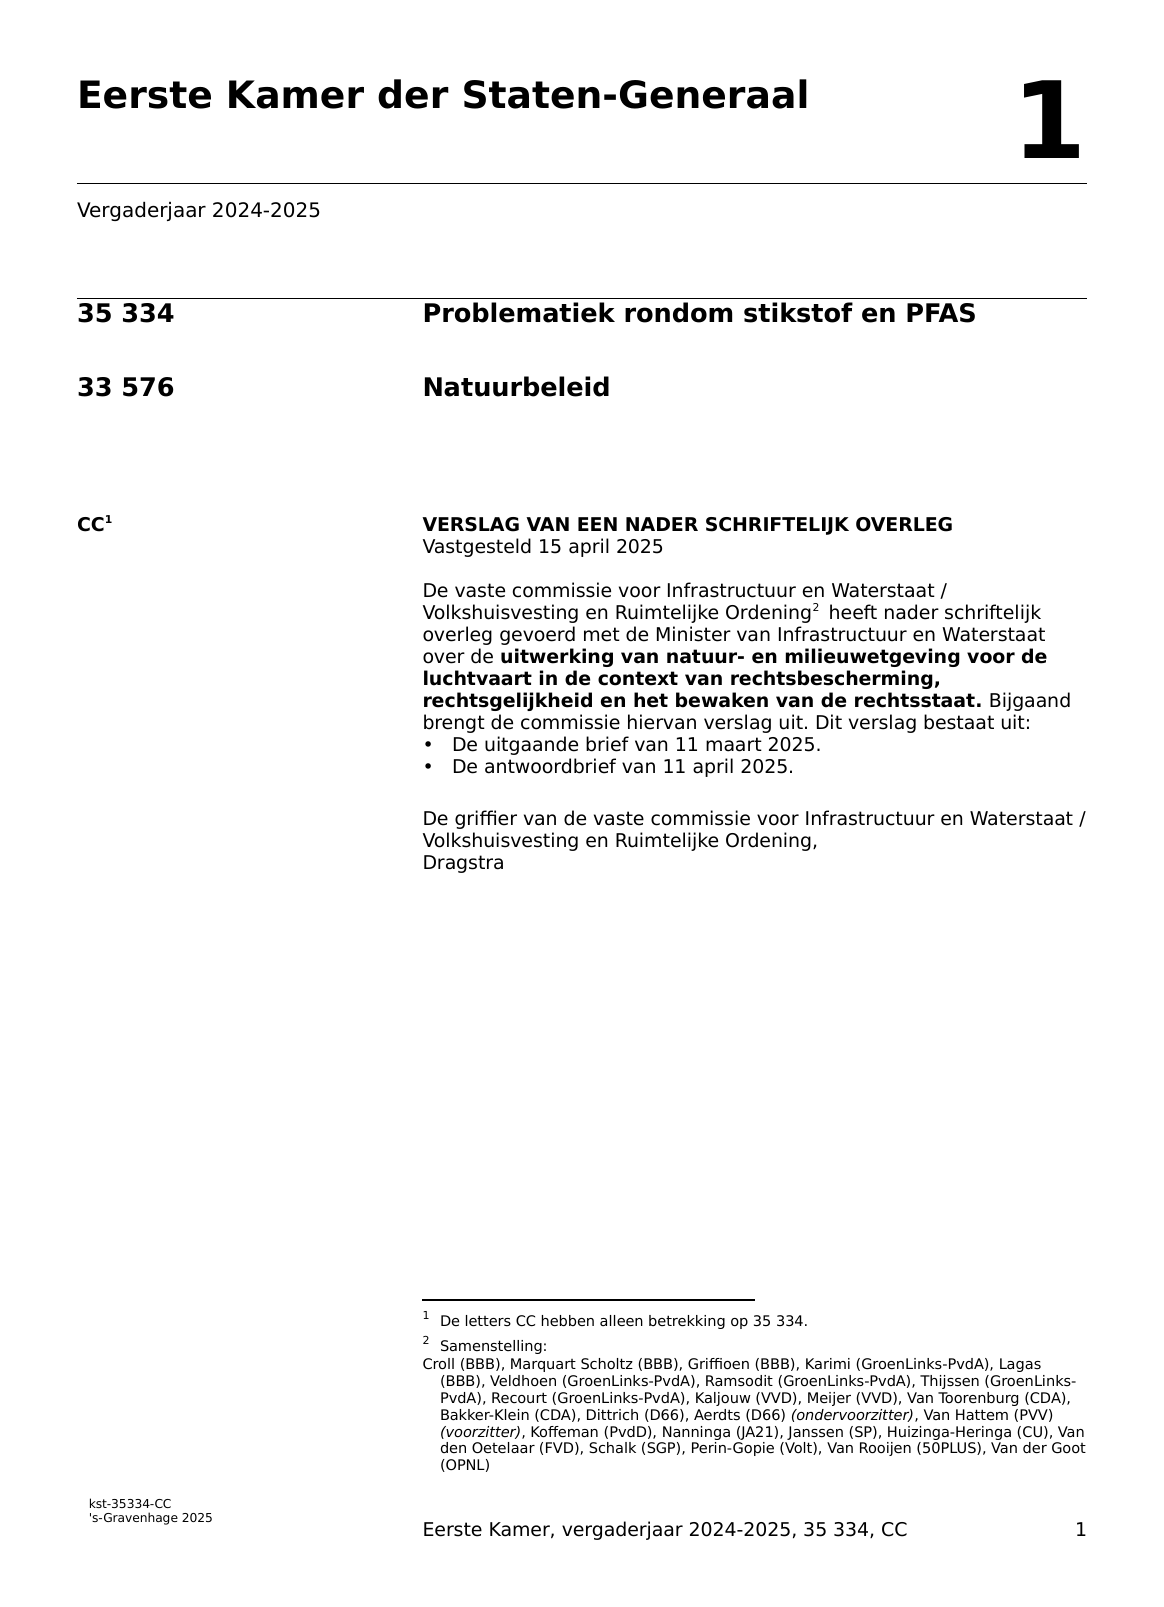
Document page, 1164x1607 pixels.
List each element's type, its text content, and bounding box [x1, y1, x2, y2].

text De letters CC hebben alleen betrekking op 35 334. [422, 1309, 1087, 1331]
text De vaste commissie voor Infrastructuur en Waterstaat / Volkshuisvesting en Ruimtelijke Ordening heeft nader schriftelijk overleg gevoerd met de Minister van Infrastructuur en Waterstaat over de uitwerking van natuur- en milieuwetgeving voor de luchtvaart in de context van rechtsbescherming, rechtsgelijkheid en het bewaken van de rechtsstaat. Bijgaand brengt de commissie hiervan verslag uit. Dit verslag bestaat uit: [422, 580, 1087, 734]
subtitle CC VERSLAG VAN EEN NADER SCHRIFTELIJK OVERLEG [77, 514, 1087, 536]
text • De antwoordbrief van 11 april 2025. [422, 756, 1087, 778]
text • De uitgaande brief van 11 maart 2025. [422, 734, 1087, 756]
text 's-Gravenhage 2025 [88, 1511, 323, 1525]
text Vastgesteld 15 april 2025 [422, 536, 1087, 558]
text Samenstelling: [422, 1334, 1087, 1356]
table_header 1 [886, 59, 1087, 183]
table_cell Vergaderjaar 2024-2025 [77, 184, 1087, 298]
text Croll (BBB), Marquart Scholtz (BBB), Griffioen (BBB), Karimi (GroenLinks-PvdA), Lagas (BBB), Veldhoen (GroenLinks-PvdA), Ramsodit (GroenLinks-PvdA), Thijssen (GroenLinks-PvdA), Recourt (GroenLinks-PvdA), Kaljouw (VVD), Meijer (VVD), Van Toorenburg (CDA), Bakker-Klein (CDA), Dittrich (D66), Aerdts (D66) (ondervoorzitter), Van Hattem (PVV) (voorzitter), Koffeman (PvdD), Nanninga (JA21), Janssen (SP), Huizinga-Heringa (CU), Van den Oetelaar (FVD), Schalk (SGP), Perin-Gopie (Volt), Van Rooijen (50PLUS), Van der Goot (OPNL) [422, 1356, 1087, 1474]
table_header Eerste Kamer der Staten-Generaal [77, 59, 886, 183]
text De griffier van de vaste commissie voor Infrastructuur en Waterstaat / Volkshuisvesting en Ruimtelijke Ordening, Dragstra [422, 808, 1087, 874]
subtitle 35 334 Problematiek rondom stikstof en PFAS [77, 299, 1087, 329]
text kst-35334-CC [88, 1497, 323, 1511]
subtitle 33 576 Natuurbeleid [77, 373, 1087, 403]
